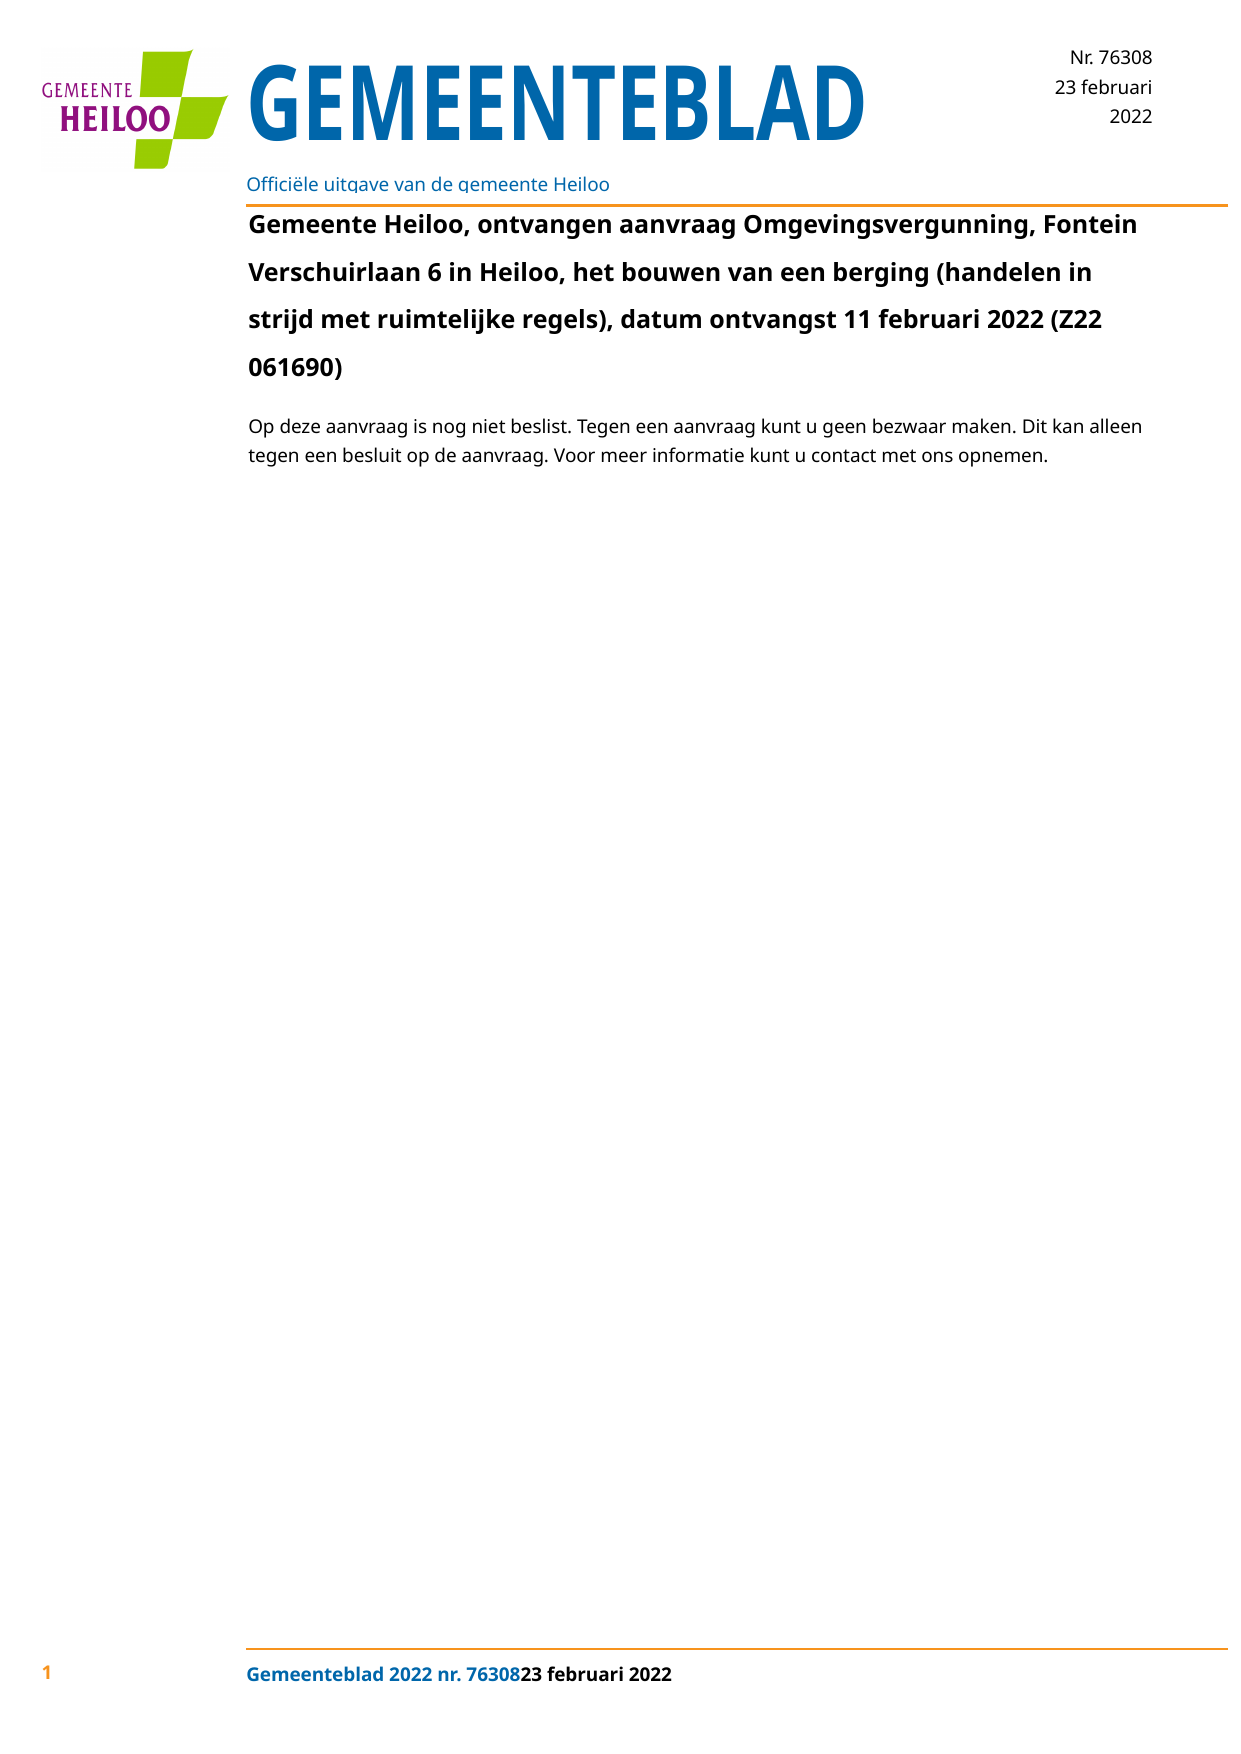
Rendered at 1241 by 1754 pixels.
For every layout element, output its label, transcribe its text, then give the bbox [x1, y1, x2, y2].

text Op deze aanvraag is nog niet beslist. Tegen een aanvraag kunt u geen bezwaar maken. Dit kan alleen tegen een besluit op de aanvraag. Voor meer informatie kunt u contact met ons opnemen. [248, 413, 1152, 468]
text Gemeente Heiloo, ontvangen aanvraag Omgevingsvergunning, Fontein Verschuirlaan 6 in Heiloo, het bouwen van een berging (handelen in strijd met ruimtelijke regels), datum ontvangst 11 februari 2022 (Z22 061690) [248, 207, 1152, 384]
picture [41, 47, 231, 172]
